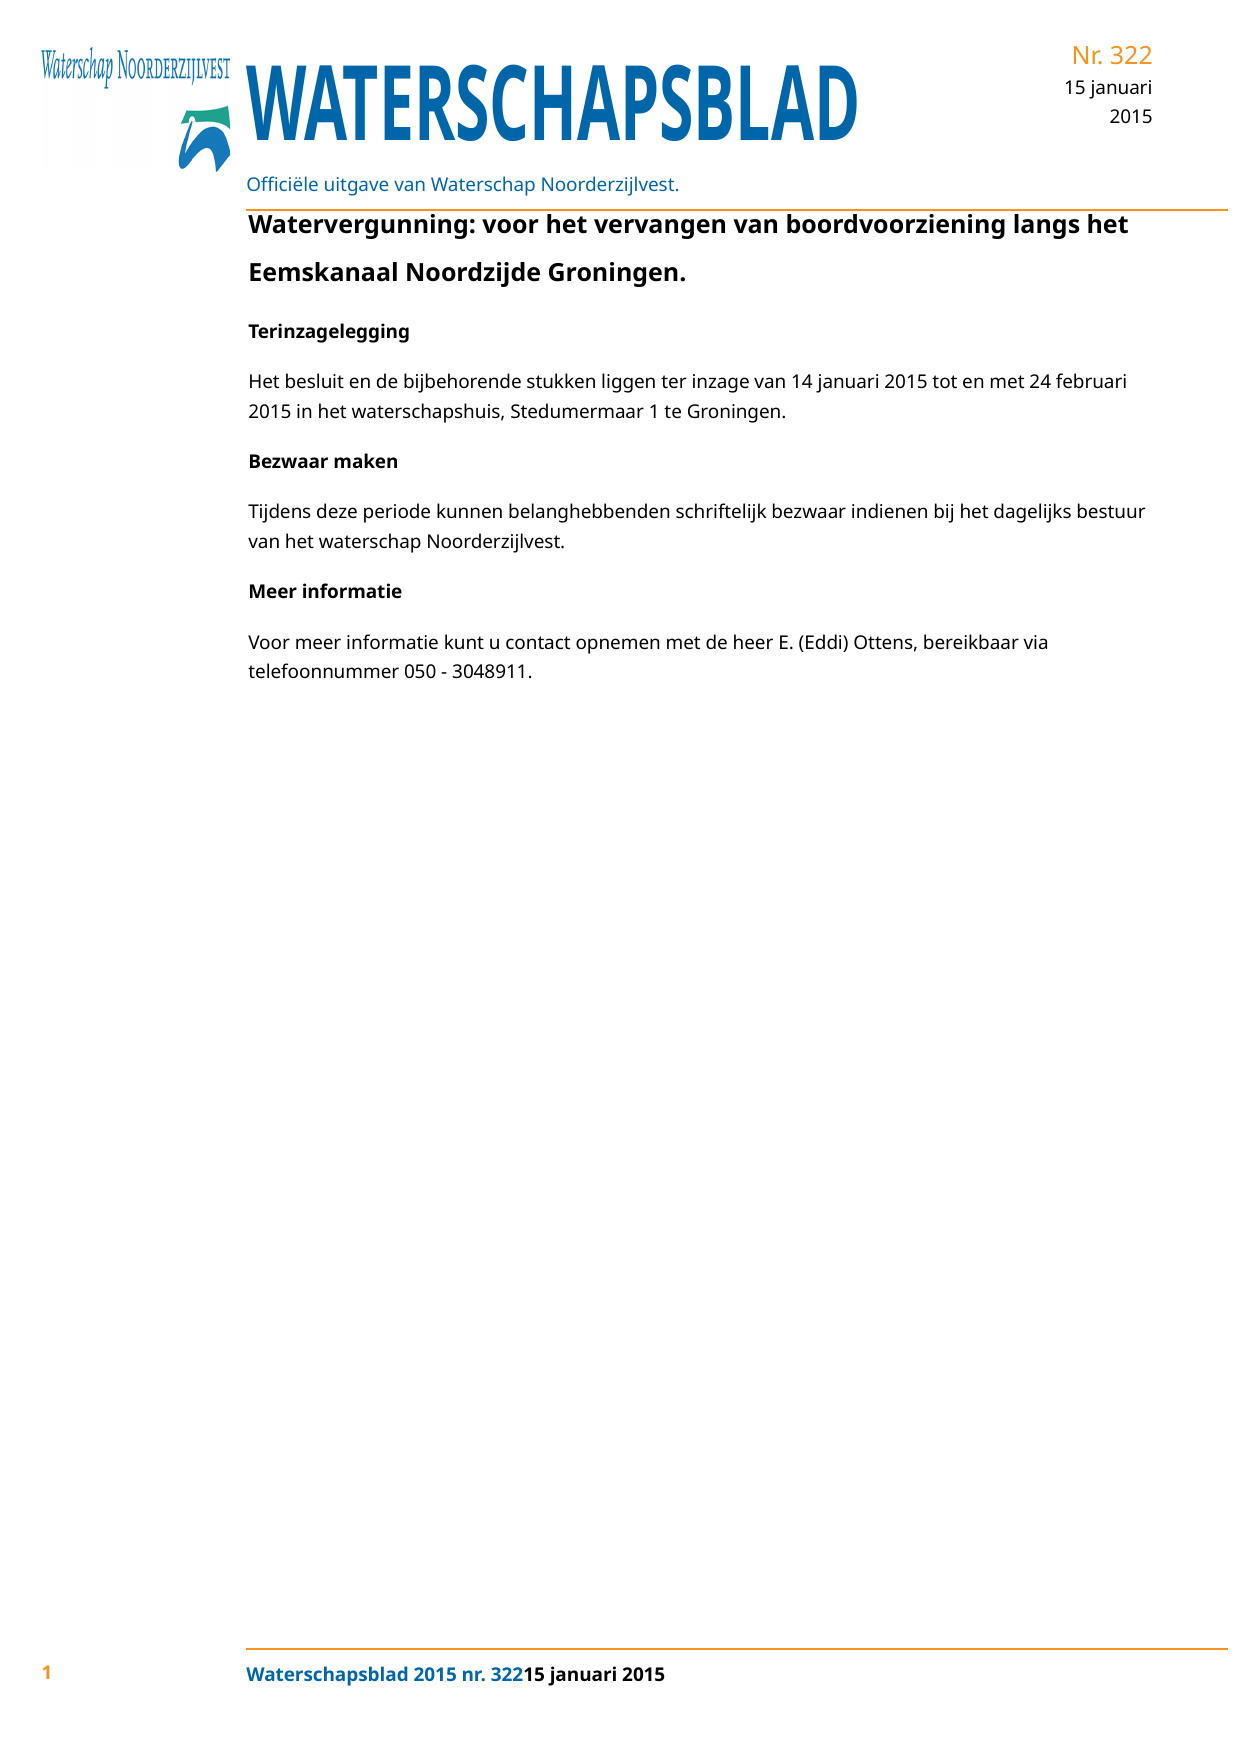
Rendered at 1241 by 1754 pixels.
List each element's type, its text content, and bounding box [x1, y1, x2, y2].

text Het besluit en de bijbehorende stukken liggen ter inzage van 14 januari 2015 tot en met 24 februari 2015 in het waterschapshuis, Stedumermaar 1 te Groningen. [248, 368, 1152, 424]
text Terinzagelegging [248, 318, 1152, 344]
text Voor meer informatie kunt u contact opnemen met de heer E. (Eddi) Ottens, bereikbaar via telefoonnummer 050 - 3048911. [248, 629, 1152, 684]
text Meer informatie [248, 579, 1152, 604]
text Tijdens deze periode kunnen belanghebbenden schriftelijk bezwaar indienen bij het dagelijks bestuur van het waterschap Noorderzijlvest. [248, 499, 1152, 554]
picture [41, 47, 231, 172]
text Watervergunning: voor het vervangen van boordvoorziening langs het Eemskanaal Noordzijde Groningen. [248, 211, 1152, 288]
text Bezwaar maken [248, 448, 1152, 474]
